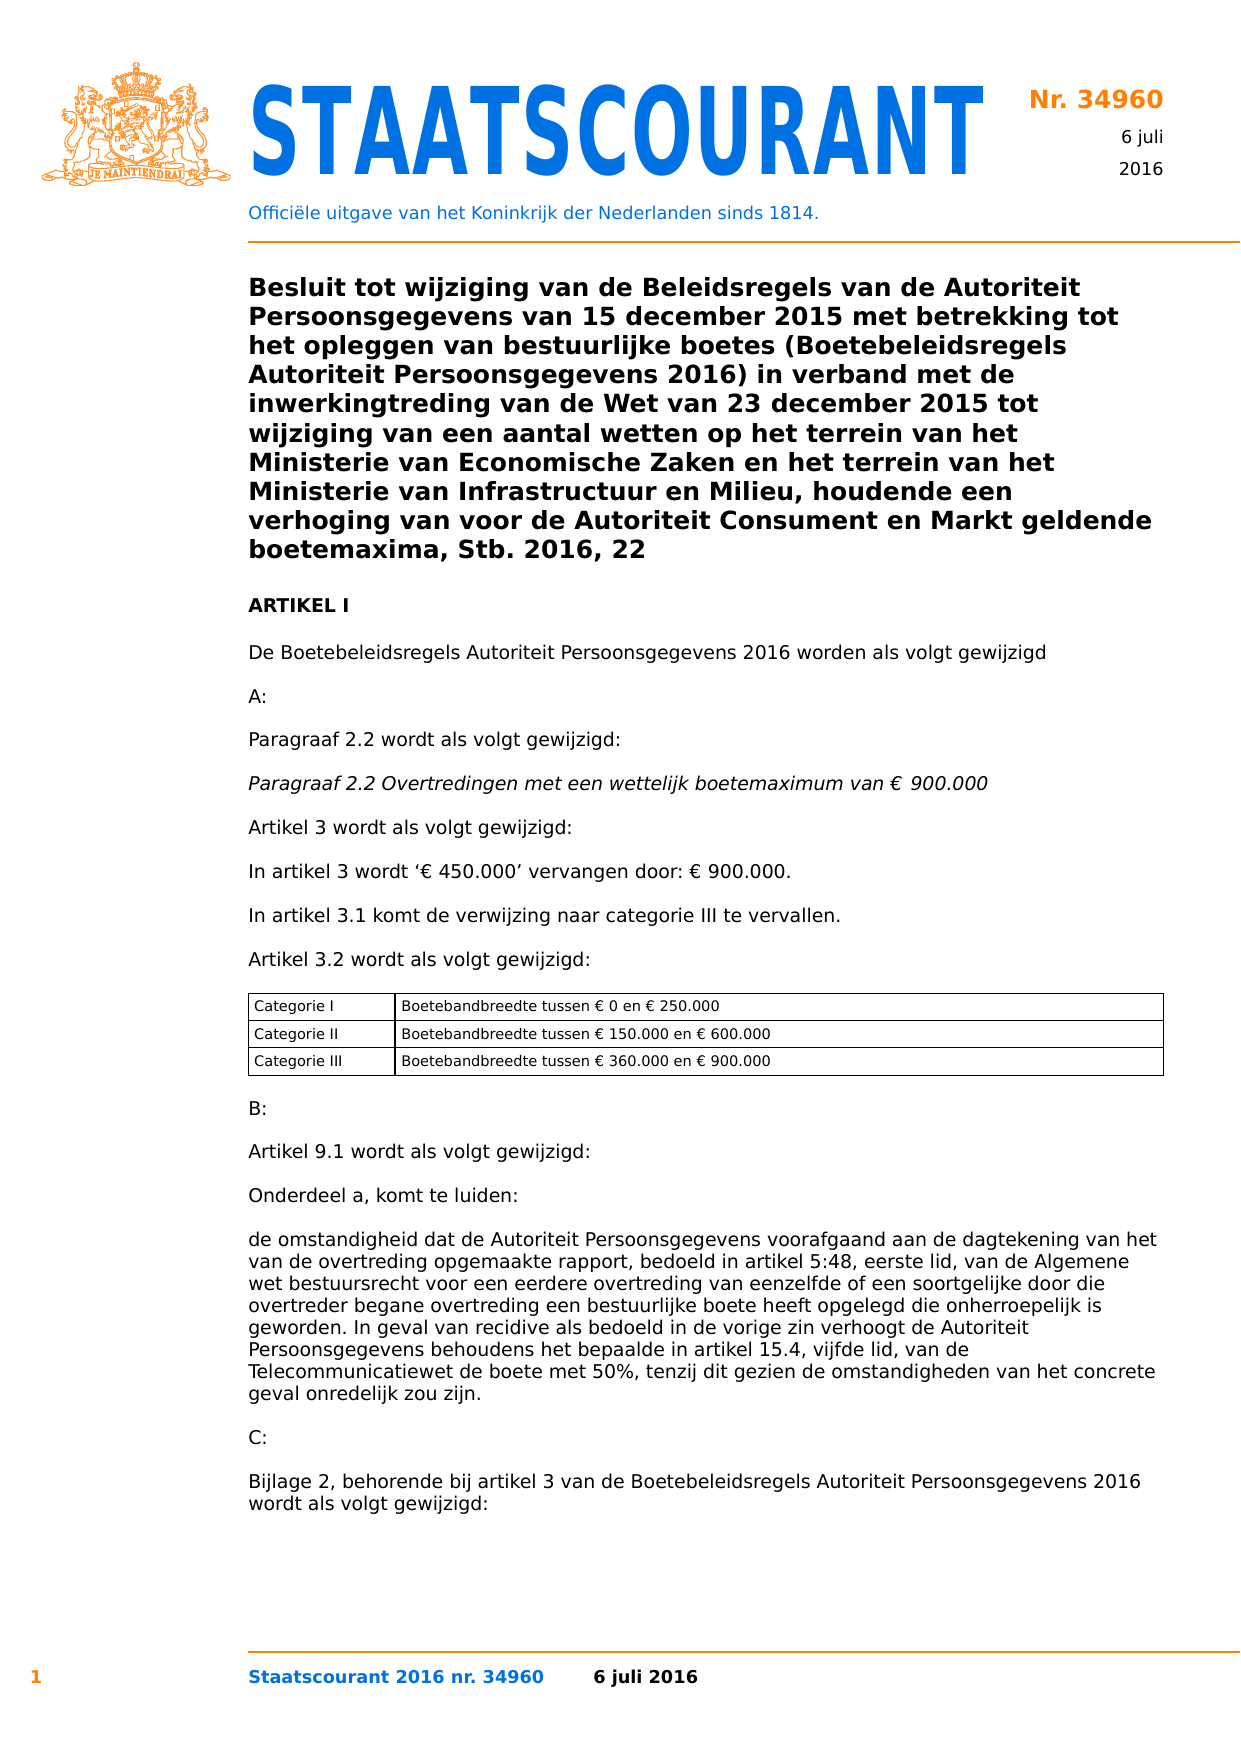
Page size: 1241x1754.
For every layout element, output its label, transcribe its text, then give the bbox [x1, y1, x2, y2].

table_cell 6 juli [998, 121, 1240, 153]
table_cell Boetebandbreedte tussen € 360.000 en € 900.000 [396, 1048, 1163, 1075]
text A: [248, 686, 1163, 707]
text De Boetebeleidsregels Autoriteit Persoonsgegevens 2016 worden als volgt gewijzigd [248, 642, 1163, 664]
text In artikel 3.1 komt de verwijzing naar categorie III te vervallen. [248, 905, 1163, 927]
text Paragraaf 2.2 wordt als volgt gewijzigd: [248, 729, 1163, 751]
table_cell 2016 [998, 153, 1240, 203]
table_header Nr. 34960 [998, 62, 1240, 121]
text Paragraaf 2.2 Overtredingen met een wettelijk boetemaximum van € 900.000 [248, 773, 1163, 795]
table_header STAATSCOURANT [248, 62, 998, 203]
text C: [248, 1427, 1163, 1449]
text In artikel 3 wordt ‘€ 450.000’ vervangen door: € 900.000. [248, 861, 1163, 883]
subtitle ARTIKEL I [248, 595, 1163, 617]
picture [41, 62, 231, 186]
table_header Categorie I [249, 994, 394, 1020]
text Artikel 3.2 wordt als volgt gewijzigd: [248, 949, 1163, 971]
table_cell Categorie II [249, 1021, 394, 1047]
table_header Boetebandbreedte tussen € 0 en € 250.000 [396, 994, 1163, 1020]
table_cell Boetebandbreedte tussen € 150.000 en € 600.000 [396, 1021, 1163, 1047]
table_cell Officiële uitgave van het Koninkrijk der Nederlanden sinds 1814. [248, 203, 1240, 241]
text Artikel 9.1 wordt als volgt gewijzigd: [248, 1141, 1163, 1163]
table_header [25, 62, 248, 241]
text de omstandigheid dat de Autoriteit Persoonsgegevens voorafgaand aan de dagtekening van het van de overtreding opgemaakte rapport, bedoeld in artikel 5:48, eerste lid, van de Algemene wet bestuursrecht voor een eerdere overtreding van eenzelfde of een soortgelijke door die overtreder begane overtreding een bestuurlijke boete heeft opgelegd die onherroepelijk is geworden. In geval van recidive als bedoeld in de vorige zin verhoogt de Autoriteit Persoonsgegevens behoudens het bepaalde in artikel 15.4, vijfde lid, van de Telecommunicatiewet de boete met 50%, tenzij dit gezien de omstandigheden van het concrete geval onredelijk zou zijn. [248, 1229, 1163, 1405]
subtitle Besluit tot wijziging van de Beleidsregels van de Autoriteit Persoonsgegevens van 15 december 2015 met betrekking tot het opleggen van bestuurlijke boetes (Boetebeleidsregels Autoriteit Persoonsgegevens 2016) in verband met de inwerkingtreding van de Wet van 23 december 2015 tot wijziging van een aantal wetten op het terrein van het Ministerie van Economische Zaken en het terrein van het Ministerie van Infrastructuur en Milieu, houdende een verhoging van voor de Autoriteit Consument en Markt geldende boetemaxima, Stb. 2016, 22 [248, 273, 1163, 565]
table_cell Categorie III [249, 1048, 394, 1075]
text Artikel 3 wordt als volgt gewijzigd: [248, 817, 1163, 839]
text Onderdeel a, komt te luiden: [248, 1185, 1163, 1207]
text Bijlage 2, behorende bij artikel 3 van de Boetebeleidsregels Autoriteit Persoonsgegevens 2016 wordt als volgt gewijzigd: [248, 1471, 1163, 1515]
text B: [248, 1098, 1163, 1119]
